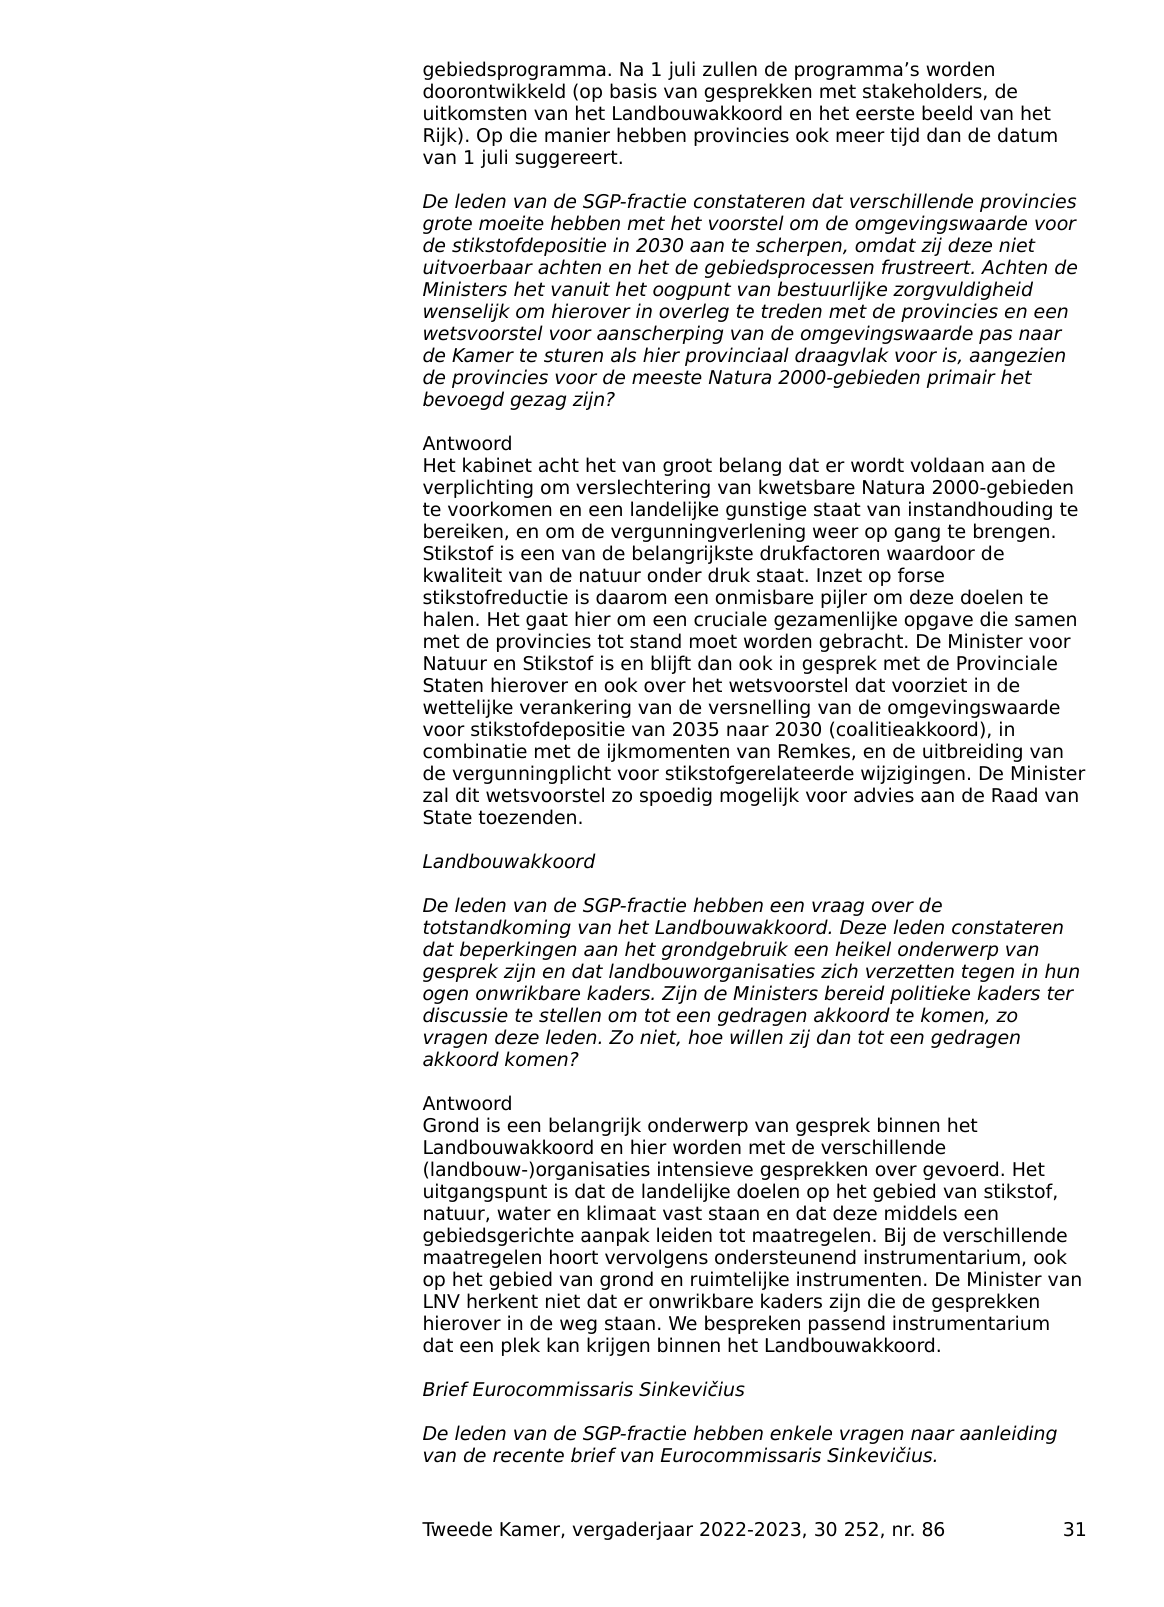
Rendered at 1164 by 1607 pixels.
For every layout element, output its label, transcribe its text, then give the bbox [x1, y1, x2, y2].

subtitle Landbouwakkoord [422, 851, 1087, 873]
text De leden van de SGP-fractie hebben enkele vragen naar aanleiding van de recente brief van Eurocommissaris Sinkevičius. [422, 1423, 1087, 1467]
text Antwoord [422, 1093, 1087, 1115]
text De leden van de SGP-fractie hebben een vraag over de totstandkoming van het Landbouwakkoord. Deze leden constateren dat beperkingen aan het grondgebruik een heikel onderwerp van gesprek zijn en dat landbouworganisaties zich verzetten tegen in hun ogen onwrikbare kaders. Zijn de Ministers bereid politieke kaders ter discussie te stellen om tot een gedragen akkoord te komen, zo vragen deze leden. Zo niet, hoe willen zij dan tot een gedragen akkoord komen? [422, 895, 1087, 1071]
text De leden van de SGP-fractie constateren dat verschillende provincies grote moeite hebben met het voorstel om de omgevingswaarde voor de stikstofdepositie in 2030 aan te scherpen, omdat zij deze niet uitvoerbaar achten en het de gebiedsprocessen frustreert. Achten de Ministers het vanuit het oogpunt van bestuurlijke zorgvuldigheid wenselijk om hierover in overleg te treden met de provincies en een wetsvoorstel voor aanscherping van de omgevingswaarde pas naar de Kamer te sturen als hier provinciaal draagvlak voor is, aangezien de provincies voor de meeste Natura 2000-gebieden primair het bevoegd gezag zijn? [422, 191, 1087, 411]
text Grond is een belangrijk onderwerp van gesprek binnen het Landbouwakkoord en hier worden met de verschillende (landbouw-)organisaties intensieve gesprekken over gevoerd. Het uitgangspunt is dat de landelijke doelen op het gebied van stikstof, natuur, water en klimaat vast staan en dat deze middels een gebiedsgerichte aanpak leiden tot maatregelen. Bij de verschillende maatregelen hoort vervolgens ondersteunend instrumentarium, ook op het gebied van grond en ruimtelijke instrumenten. De Minister van LNV herkent niet dat er onwrikbare kaders zijn die de gesprekken hierover in de weg staan. We bespreken passend instrumentarium dat een plek kan krijgen binnen het Landbouwakkoord. [422, 1115, 1087, 1357]
text Antwoord [422, 433, 1087, 455]
text gebiedsprogramma. Na 1 juli zullen de programma’s worden doorontwikkeld (op basis van gesprekken met stakeholders, de uitkomsten van het Landbouwakkoord en het eerste beeld van het Rijk). Op die manier hebben provincies ook meer tijd dan de datum van 1 juli suggereert. [422, 59, 1087, 169]
subtitle Brief Eurocommissaris Sinkevičius [422, 1379, 1087, 1401]
text Het kabinet acht het van groot belang dat er wordt voldaan aan de verplichting om verslechtering van kwetsbare Natura 2000-gebieden te voorkomen en een landelijke gunstige staat van instandhouding te bereiken, en om de vergunningverlening weer op gang te brengen. Stikstof is een van de belangrijkste drukfactoren waardoor de kwaliteit van de natuur onder druk staat. Inzet op forse stikstofreductie is daarom een onmisbare pijler om deze doelen te halen. Het gaat hier om een cruciale gezamenlijke opgave die samen met de provincies tot stand moet worden gebracht. De Minister voor Natuur en Stikstof is en blijft dan ook in gesprek met de Provinciale Staten hierover en ook over het wetsvoorstel dat voorziet in de wettelijke verankering van de versnelling van de omgevingswaarde voor stikstofdepositie van 2035 naar 2030 (coalitieakkoord), in combinatie met de ijkmomenten van Remkes, en de uitbreiding van de vergunningplicht voor stikstofgerelateerde wijzigingen. De Minister zal dit wetsvoorstel zo spoedig mogelijk voor advies aan de Raad van State toezenden. [422, 455, 1087, 829]
